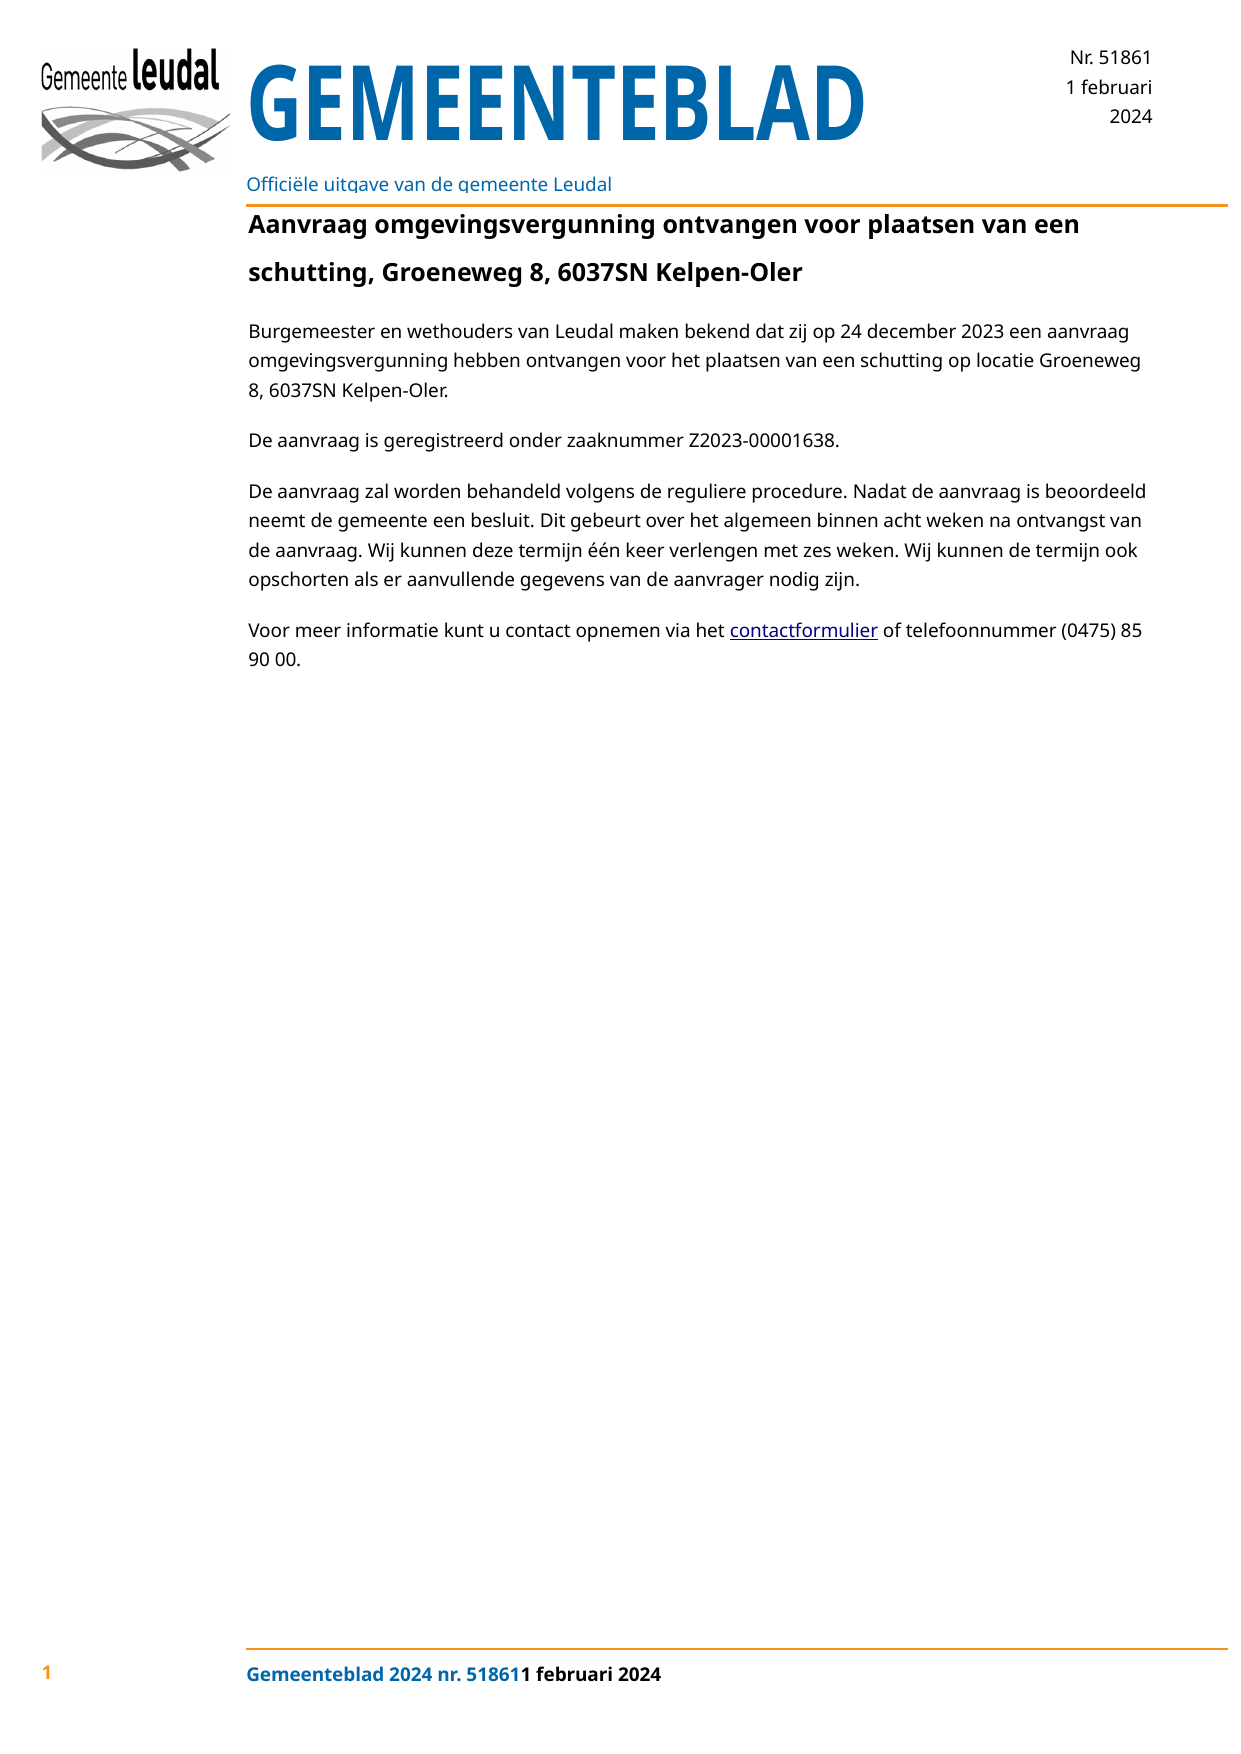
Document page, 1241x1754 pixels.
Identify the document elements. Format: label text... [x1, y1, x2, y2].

text Burgemeester en wethouders van Leudal maken bekend dat zij op 24 december 2023 een aanvraag omgevingsvergunning hebben ontvangen voor het plaatsen van een schutting op locatie Groeneweg 8, 6037SN Kelpen-Oler. [248, 318, 1152, 403]
text De aanvraag is geregistreerd onder zaaknummer Z2023-00001638. [248, 427, 1152, 453]
text Voor meer informatie kunt u contact opnemen via het contactformulier of telefoonnummer (0475) 85 90 00. [248, 617, 1152, 672]
text Aanvraag omgevingsvergunning ontvangen voor plaatsen van een schutting, Groeneweg 8, 6037SN Kelpen-Oler [248, 207, 1152, 288]
picture [41, 47, 231, 172]
text De aanvraag zal worden behandeld volgens de reguliere procedure. Nadat de aanvraag is beoordeeld neemt de gemeente een besluit. Dit gebeurt over het algemeen binnen acht weken na ontvangst van de aanvraag. Wij kunnen deze termijn één keer verlengen met zes weken. Wij kunnen de termijn ook opschorten als er aanvullende gegevens van de aanvrager nodig zijn. [248, 478, 1152, 592]
